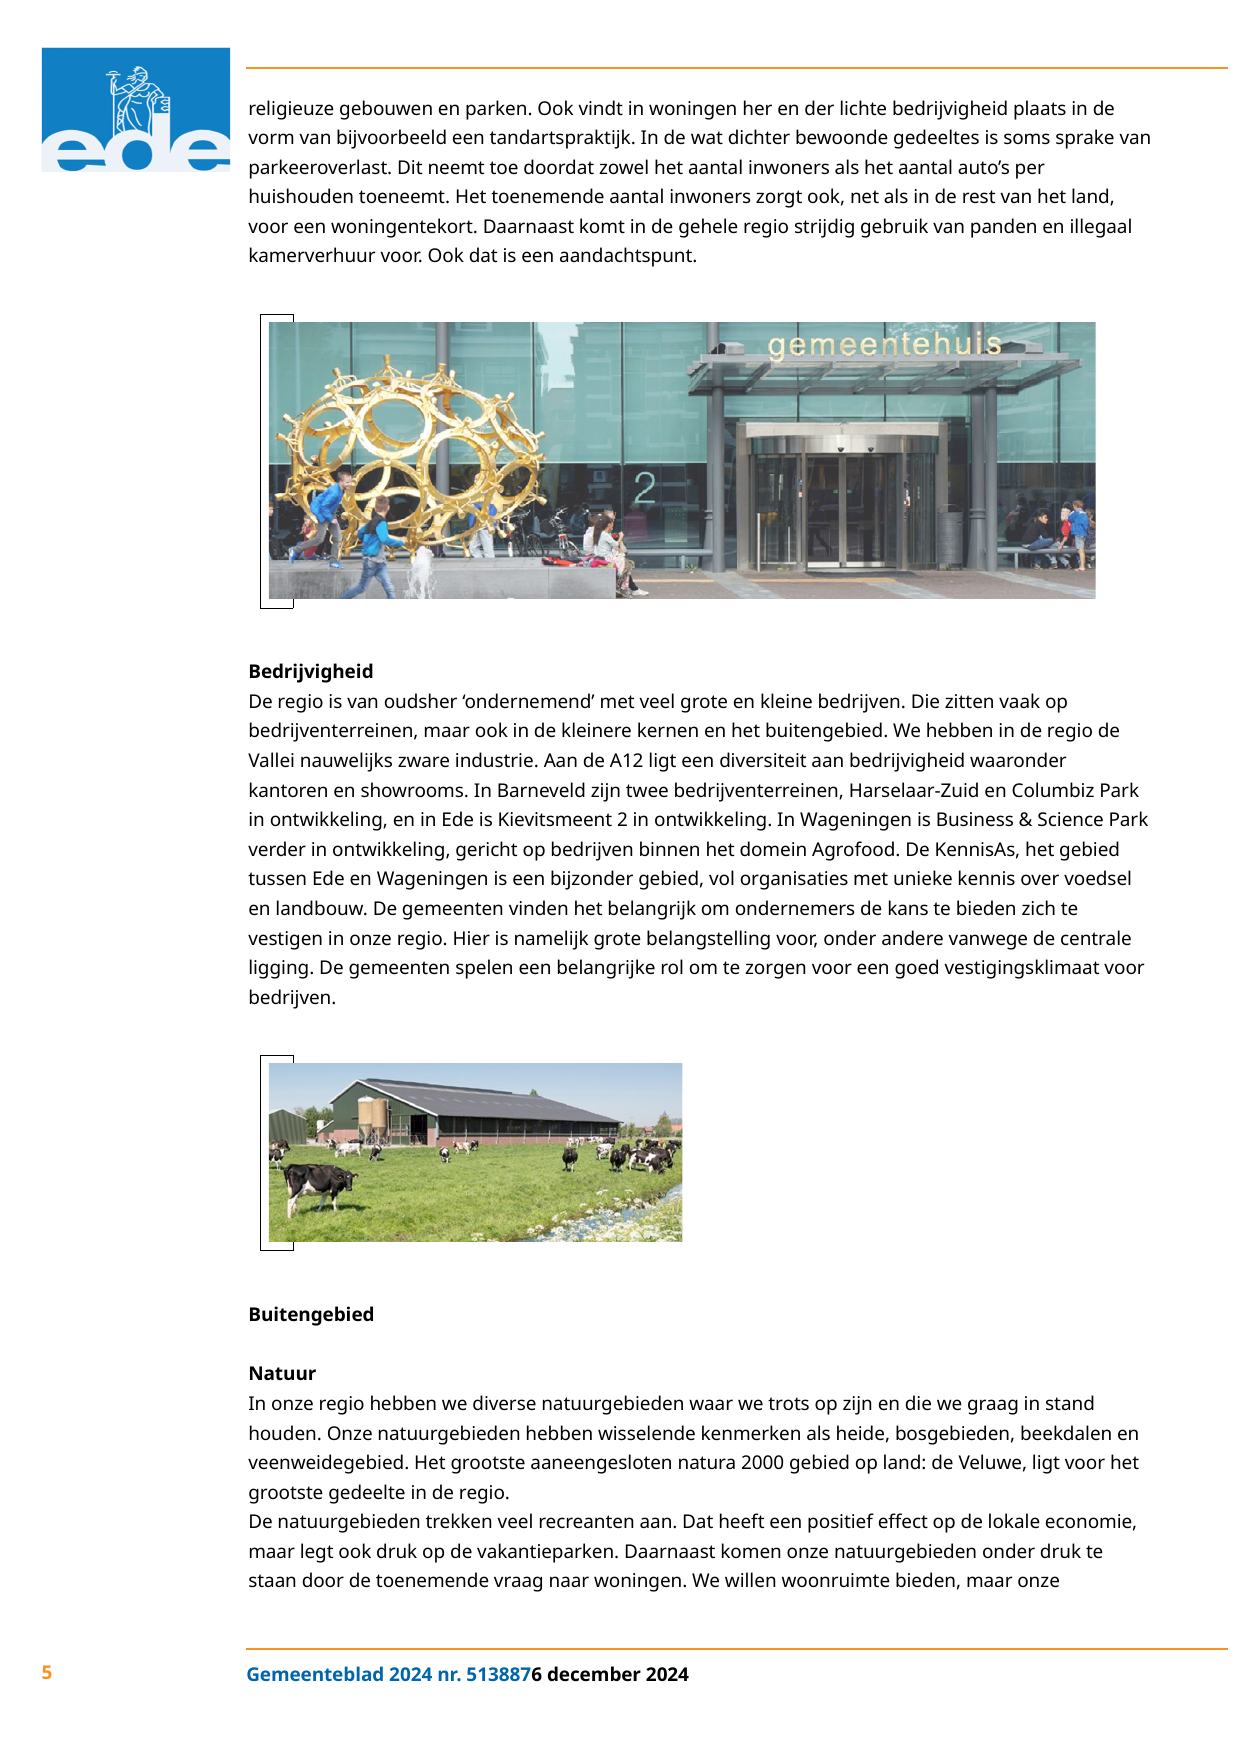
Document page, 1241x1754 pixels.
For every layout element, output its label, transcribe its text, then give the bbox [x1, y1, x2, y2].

text In onze regio hebben we diverse natuurgebieden waar we trots op zijn en die we graag in stand houden. Onze natuurgebieden hebben wisselende kenmerken als heide, bosgebieden, beekdalen en veenweidegebied. Het grootste aaneengesloten natura 2000 gebied op land: de Veluwe, ligt voor het grootste gedeelte in de regio. [248, 1390, 1152, 1505]
picture [268, 322, 1096, 599]
text Natuur [248, 1361, 1152, 1386]
text Buitengebied [248, 1301, 1152, 1327]
text De regio is van oudsher ‘ondernemend’ met veel grote en kleine bedrijven. Die zitten vaak op bedrijventerreinen, maar ook in de kleinere kernen en het buitengebied. We hebben in de regio de Vallei nauwelijks zware industrie. Aan de A12 ligt een diversiteit aan bedrijvigheid waaronder kantoren en showrooms. In Barneveld zijn twee bedrijventerreinen, Harselaar-Zuid en Columbiz Park in ontwikkeling, en in Ede is Kievitsmeent 2 in ontwikkeling. In Wageningen is Business & Science Park verder in ontwikkeling, gericht op bedrijven binnen het domein Agrofood. De KennisAs, het gebied tussen Ede en Wageningen is een bijzonder gebied, vol organisaties met unieke kennis over voedsel en landbouw. De gemeenten vinden het belangrijk om ondernemers de kans te bieden zich te vestigen in onze regio. Hier is namelijk grote belangstelling voor, onder andere vanwege de centrale ligging. De gemeenten spelen een belangrijke rol om te zorgen voor een goed vestigingsklimaat voor bedrijven. [248, 688, 1152, 1009]
text religieuze gebouwen en parken. Ook vindt in woningen her en der lichte bedrijvigheid plaats in de vorm van bijvoorbeeld een tandartspraktijk. In de wat dichter bewoonde gedeeltes is soms sprake van parkeeroverlast. Dit neemt toe doordat zowel het aantal inwoners als het aantal auto’s per huishouden toeneemt. Het toenemende aantal inwoners zorgt ook, net als in de rest van het land, voor een woningentekort. Daarnaast komt in de gehele regio strijdig gebruik van panden en illegaal kamerverhuur voor. Ook dat is een aandachtspunt. [248, 95, 1152, 268]
text Bedrijvigheid [248, 658, 1152, 684]
picture [268, 1063, 683, 1242]
picture [41, 47, 231, 172]
text De natuurgebieden trekken veel recreanten aan. Dat heeft een positief effect op de lokale economie, maar legt ook druk op de vakantieparken. Daarnaast komen onze natuurgebieden onder druk te staan door de toenemende vraag naar woningen. We willen woonruimte bieden, maar onze [248, 1508, 1152, 1593]
